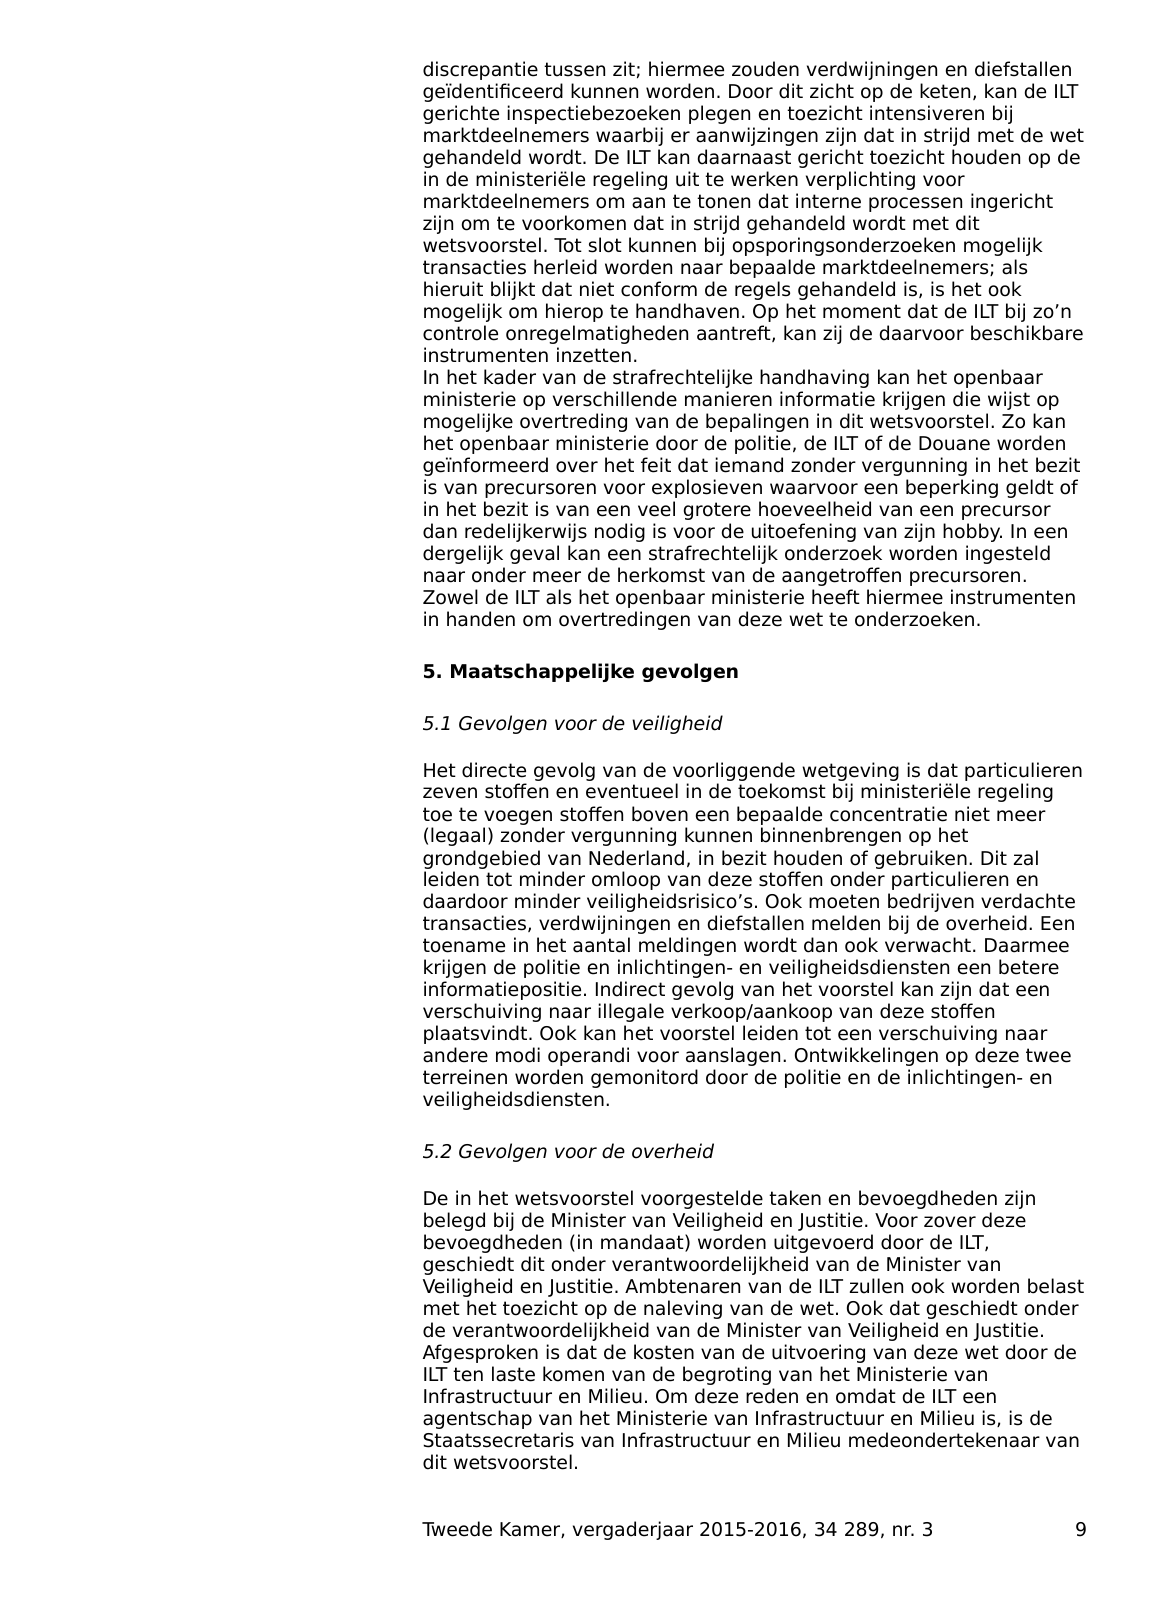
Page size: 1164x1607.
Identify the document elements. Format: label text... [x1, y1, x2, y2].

text discrepantie tussen zit; hiermee zouden verdwijningen en diefstallen geïdentificeerd kunnen worden. Door dit zicht op de keten, kan de ILT gerichte inspectiebezoeken plegen en toezicht intensiveren bij marktdeelnemers waarbij er aanwijzingen zijn dat in strijd met de wet gehandeld wordt. De ILT kan daarnaast gericht toezicht houden op de in de ministeriële regeling uit te werken verplichting voor marktdeelnemers om aan te tonen dat interne processen ingericht zijn om te voorkomen dat in strijd gehandeld wordt met dit wetsvoorstel. Tot slot kunnen bij opsporingsonderzoeken mogelijk transacties herleid worden naar bepaalde marktdeelnemers; als hieruit blijkt dat niet conform de regels gehandeld is, is het ook mogelijk om hierop te handhaven. Op het moment dat de ILT bij zo’n controle onregelmatigheden aantreft, kan zij de daarvoor beschikbare instrumenten inzetten. [422, 59, 1087, 367]
text De in het wetsvoorstel voorgestelde taken en bevoegdheden zijn belegd bij de Minister van Veiligheid en Justitie. Voor zover deze bevoegdheden (in mandaat) worden uitgevoerd door de ILT, geschiedt dit onder verantwoordelijkheid van de Minister van Veiligheid en Justitie. Ambtenaren van de ILT zullen ook worden belast met het toezicht op de naleving van de wet. Ook dat geschiedt onder de verantwoordelijkheid van de Minister van Veiligheid en Justitie. [422, 1188, 1087, 1342]
subtitle 5.1 Gevolgen voor de veiligheid [422, 712, 1087, 734]
text Zowel de ILT als het openbaar ministerie heeft hiermee instrumenten in handen om overtredingen van deze wet te onderzoeken. [422, 587, 1087, 631]
text In het kader van de strafrechtelijke handhaving kan het openbaar ministerie op verschillende manieren informatie krijgen die wijst op mogelijke overtreding van de bepalingen in dit wetsvoorstel. Zo kan het openbaar ministerie door de politie, de ILT of de Douane worden geïnformeerd over het feit dat iemand zonder vergunning in het bezit is van precursoren voor explosieven waarvoor een beperking geldt of in het bezit is van een veel grotere hoeveelheid van een precursor dan redelijkerwijs nodig is voor de uitoefening van zijn hobby. In een dergelijk geval kan een strafrechtelijk onderzoek worden ingesteld naar onder meer de herkomst van de aangetroffen precursoren. [422, 367, 1087, 587]
subtitle 5.2 Gevolgen voor de overheid [422, 1141, 1087, 1163]
text Het directe gevolg van de voorliggende wetgeving is dat particulieren zeven stoffen en eventueel in de toekomst bij ministeriële regeling toe te voegen stoffen boven een bepaalde concentratie niet meer (legaal) zonder vergunning kunnen binnenbrengen op het grondgebied van Nederland, in bezit houden of gebruiken. Dit zal leiden tot minder omloop van deze stoffen onder particulieren en daardoor minder veiligheidsrisico’s. Ook moeten bedrijven verdachte transacties, verdwijningen en diefstallen melden bij de overheid. Een toename in het aantal meldingen wordt dan ook verwacht. Daarmee krijgen de politie en inlichtingen- en veiligheidsdiensten een betere informatiepositie. Indirect gevolg van het voorstel kan zijn dat een verschuiving naar illegale verkoop/aankoop van deze stoffen plaatsvindt. Ook kan het voorstel leiden tot een verschuiving naar andere modi operandi voor aanslagen. Ontwikkelingen op deze twee terreinen worden gemonitord door de politie en de inlichtingen- en veiligheidsdiensten. [422, 759, 1087, 1111]
text Afgesproken is dat de kosten van de uitvoering van deze wet door de ILT ten laste komen van de begroting van het Ministerie van Infrastructuur en Milieu. Om deze reden en omdat de ILT een agentschap van het Ministerie van Infrastructuur en Milieu is, is de Staatssecretaris van Infrastructuur en Milieu medeondertekenaar van dit wetsvoorstel. [422, 1342, 1087, 1474]
subtitle 5. Maatschappelijke gevolgen [422, 661, 1087, 682]
